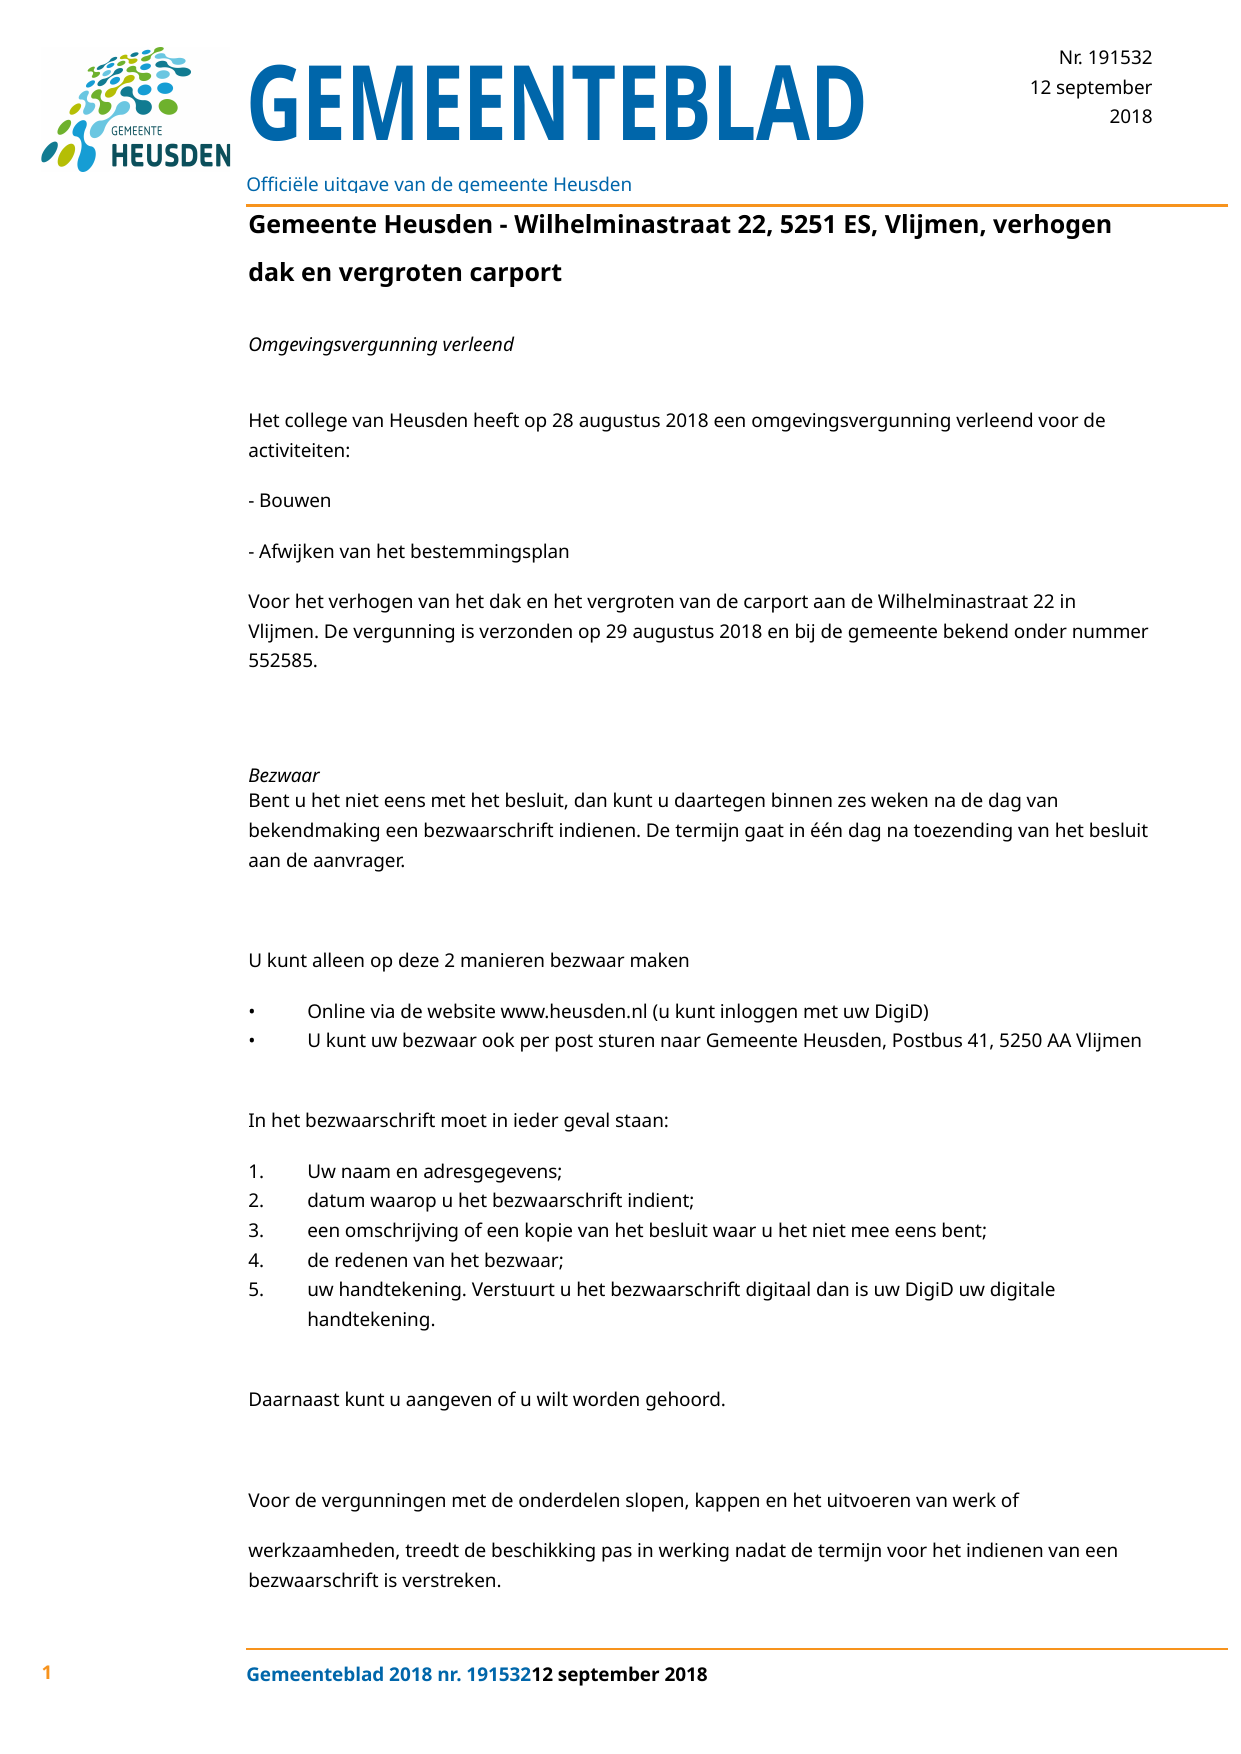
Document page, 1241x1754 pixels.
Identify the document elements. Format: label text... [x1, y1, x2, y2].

picture [41, 47, 231, 172]
list datum waarop u het bezwaarschrift indient; [248, 1188, 1152, 1213]
text - Afwijken van het bestemmingsplan [248, 538, 1152, 564]
list de redenen van het bezwaar; [248, 1247, 1152, 1273]
text U kunt alleen op deze 2 manieren bezwaar maken [248, 948, 1152, 973]
text Het college van Heusden heeft op 28 augustus 2018 een omgevingsvergunning verleend voor de activiteiten: [248, 408, 1152, 463]
list uw handtekening. Verstuurt u het bezwaarschrift digitaal dan is uw DigiD uw digitale handtekening. [248, 1276, 1152, 1332]
text Voor het verhogen van het dak en het vergroten van de carport aan de Wilhelminastraat 22 in Vlijmen. De vergunning is verzonden op 29 augustus 2018 en bij de gemeente bekend onder nummer 552585. [248, 588, 1152, 673]
text In het bezwaarschrift moet in ieder geval staan: [248, 1108, 1152, 1133]
text Daarnaast kunt u aangeven of u wilt worden gehoord. [248, 1386, 1152, 1412]
text werkzaamheden, treedt de beschikking pas in werking nadat de termijn voor het indienen van een bezwaarschrift is verstreken. [248, 1537, 1152, 1593]
text Omgevingsvergunning verleend [248, 331, 1152, 357]
text Gemeente Heusden - Wilhelminastraat 22, 5251 ES, Vlijmen, verhogen dak en vergroten carport [248, 207, 1152, 288]
list een omschrijving of een kopie van het besluit waar u het niet mee eens bent; [248, 1217, 1152, 1243]
text Bent u het niet eens met het besluit, dan kunt u daartegen binnen zes weken na de dag van bekendmaking een bezwaarschrift indienen. De termijn gaat in één dag na toezending van het besluit aan de aanvrager. [248, 788, 1152, 873]
text - Bouwen [248, 488, 1152, 513]
text Bezwaar [248, 762, 1152, 788]
text Voor de vergunningen met de onderdelen slopen, kappen en het uitvoeren van werk of [248, 1487, 1152, 1513]
list Online via de website www.heusden.nl (u kunt inloggen met uw DigiD) [248, 998, 1152, 1024]
list Uw naam en adresgegevens; [248, 1158, 1152, 1184]
list U kunt uw bezwaar ook per post sturen naar Gemeente Heusden, Postbus 41, 5250 AA Vlijmen [248, 1028, 1152, 1053]
